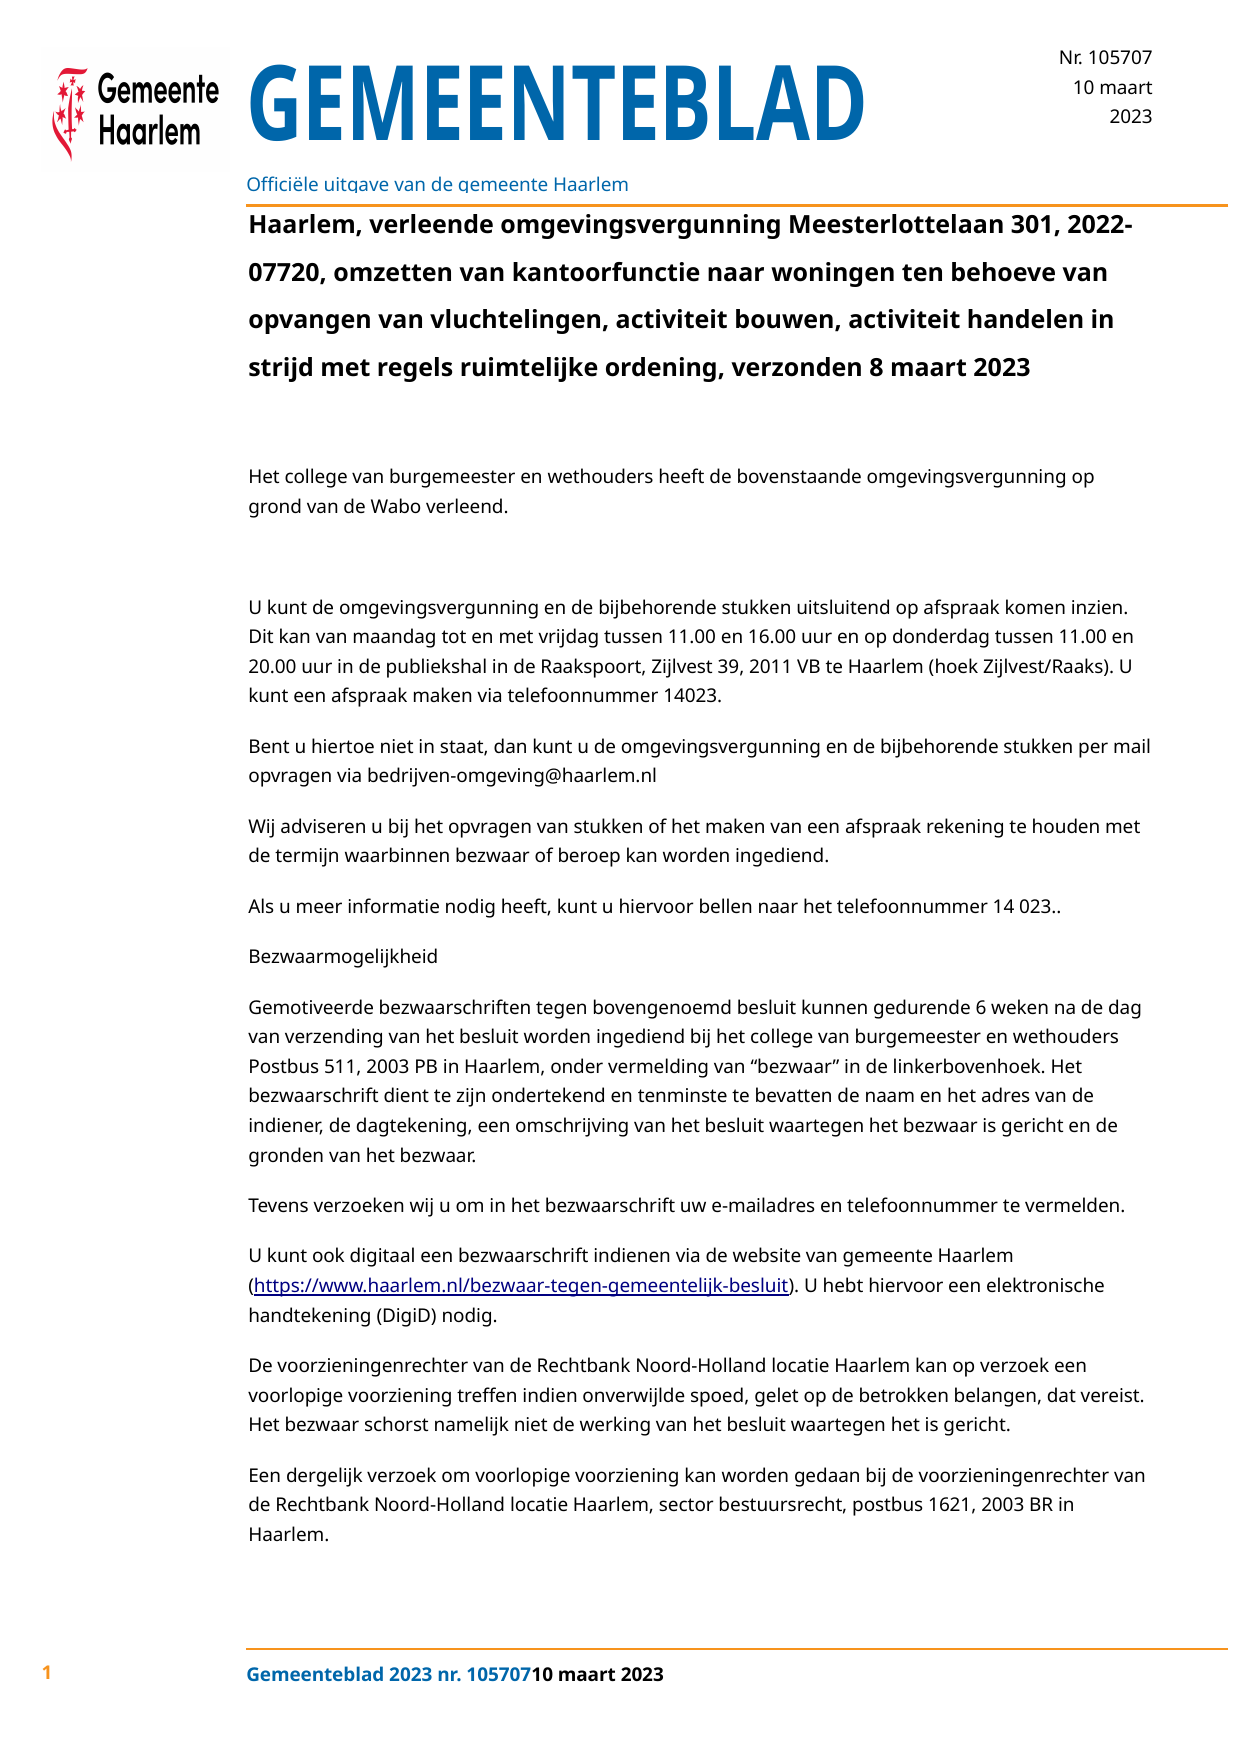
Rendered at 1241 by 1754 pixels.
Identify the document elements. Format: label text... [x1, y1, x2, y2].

text U kunt de omgevingsvergunning en de bijbehorende stukken uitsluitend op afspraak komen inzien. Dit kan van maandag tot en met vrijdag tussen 11.00 en 16.00 uur en op donderdag tussen 11.00 en 20.00 uur in de publiekshal in de Raakspoort, Zijlvest 39, 2011 VB te Haarlem (hoek Zijlvest/Raaks). U kunt een afspraak maken via telefoonnummer 14023. [248, 594, 1152, 708]
text Tevens verzoeken wij u om in het bezwaarschrift uw e-mailadres en telefoonnummer te vermelden. [248, 1192, 1152, 1218]
text Wij adviseren u bij het opvragen van stukken of het maken van een afspraak rekening te houden met de termijn waarbinnen bezwaar of beroep kan worden ingediend. [248, 813, 1152, 868]
text Als u meer informatie nodig heeft, kunt u hiervoor bellen naar het telefoonnummer 14 023.. [248, 893, 1152, 919]
text Het college van burgemeester en wethouders heeft de bovenstaande omgevingsvergunning op grond van de Wabo verleend. [248, 463, 1152, 519]
text De voorzieningenrechter van de Rechtbank Noord-Holland locatie Haarlem kan op verzoek een voorlopige voorziening treffen indien onverwijlde spoed, gelet op de betrokken belangen, dat vereist. Het bezwaar schorst namelijk niet de werking van het besluit waartegen het is gericht. [248, 1352, 1152, 1437]
text Bent u hiertoe niet in staat, dan kunt u de omgevingsvergunning en de bijbehorende stukken per mail opvragen via bedrijven-omgeving@haarlem.nl [248, 733, 1152, 788]
text Haarlem, verleende omgevingsvergunning Meesterlottelaan 301, 2022-07720, omzetten van kantoorfunctie naar woningen ten behoeve van opvangen van vluchtelingen, activiteit bouwen, activiteit handelen in strijd met regels ruimtelijke ordening, verzonden 8 maart 2023 [248, 207, 1152, 384]
text U kunt ook digitaal een bezwaarschrift indienen via de website van gemeente Haarlem (https://www.haarlem.nl/bezwaar-tegen-gemeentelijk-besluit). U hebt hiervoor een elektronische handtekening (DigiD) nodig. [248, 1243, 1152, 1328]
text Bezwaarmogelijkheid [248, 943, 1152, 969]
text Een dergelijk verzoek om voorlopige voorziening kan worden gedaan bij de voorzieningenrechter van de Rechtbank Noord-Holland locatie Haarlem, sector bestuursrecht, postbus 1621, 2003 BR in Haarlem. [248, 1462, 1152, 1547]
picture [41, 47, 231, 172]
text Gemotiveerde bezwaarschriften tegen bovengenoemd besluit kunnen gedurende 6 weken na de dag van verzending van het besluit worden ingediend bij het college van burgemeester en wethouders Postbus 511, 2003 PB in Haarlem, onder vermelding van “bezwaar” in de linkerbovenhoek. Het bezwaarschrift dient te zijn ondertekend en tenminste te bevatten de naam en het adres van de indiener, de dagtekening, een omschrijving van het besluit waartegen het bezwaar is gericht en de gronden van het bezwaar. [248, 994, 1152, 1168]
